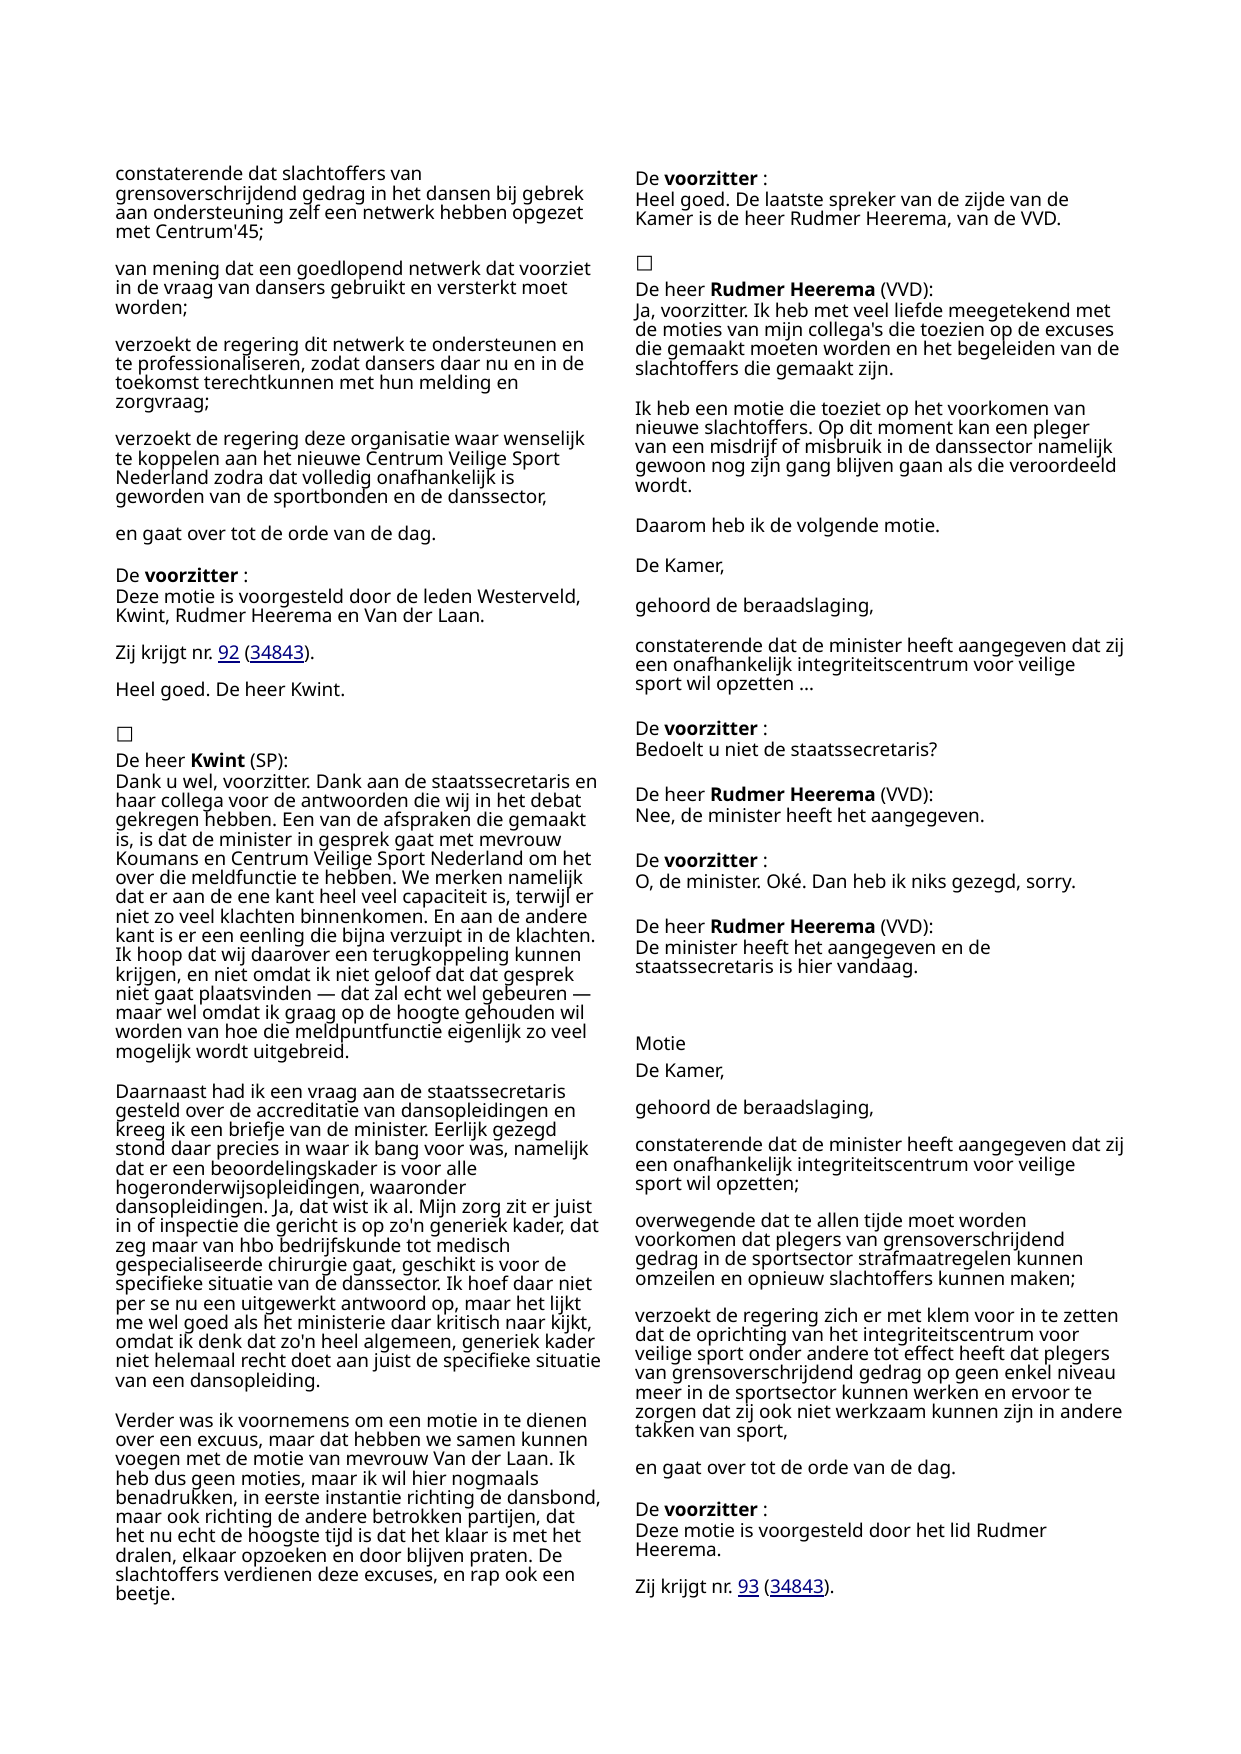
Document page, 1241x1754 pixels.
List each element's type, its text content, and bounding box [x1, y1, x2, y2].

text Deze motie is voorgesteld door de leden Westerveld, Kwint, Rudmer Heerema en Van der Laan. [115, 588, 605, 626]
text De voorzitter : [115, 562, 605, 588]
text overwegende dat te allen tijde moet worden voorkomen dat plegers van grensoverschrijdend gedrag in de sportsector strafmaatregelen kunnen omzeilen en opnieuw slachtoffers kunnen maken; [635, 1212, 1125, 1289]
text De voorzitter : [635, 1496, 1125, 1522]
text Zij krijgt nr. 92 (34843). [115, 644, 605, 663]
text Bedoelt u niet de staatssecretaris? [635, 741, 1125, 760]
text ⬜ [115, 721, 605, 747]
text constaterende dat de minister heeft aangegeven dat zij een onafhankelijk integriteitscentrum voor veilige sport wil opzetten … [635, 637, 1125, 694]
text Nee, de minister heeft het aangegeven. [635, 807, 1125, 826]
text Ja, voorzitter. Ik heb met veel liefde meegetekend met de moties van mijn collega's die toezien op de excuses die gemaakt moeten worden en het begeleiden van de slachtoffers die gemaakt zijn. [635, 302, 1125, 379]
text De voorzitter : [635, 847, 1125, 873]
text Verder was ik voornemens om een motie in te dienen over een excuus, maar dat hebben we samen kunnen voegen met de motie van mevrouw Van der Laan. Ik heb dus geen moties, maar ik wil hier nogmaals benadrukken, in eerste instantie richting de dansbond, maar ook richting de andere betrokken partijen, dat het nu echt de hoogste tijd is dat het klaar is met het dralen, elkaar opzoeken en door blijven praten. De slachtoffers verdienen deze excuses, en rap ook een beetje. [115, 1412, 605, 1604]
text gehoord de beraadslaging, [635, 597, 1125, 616]
text Daarom heb ik de volgende motie. [635, 517, 1125, 536]
text De voorzitter : [635, 715, 1125, 741]
text De voorzitter : [635, 165, 1125, 191]
text verzoekt de regering zich er met klem voor in te zetten dat de oprichting van het integriteitscentrum voor veilige sport onder andere tot effect heeft dat plegers van grensoverschrijdend gedrag op geen enkel niveau meer in de sportsector kunnen werken en ervoor te zorgen dat zij ook niet werkzaam kunnen zijn in andere takken van sport, [635, 1307, 1125, 1441]
text De heer Rudmer Heerema (VVD): [635, 276, 1125, 302]
text ⬜ [635, 250, 1125, 276]
text constaterende dat de minister heeft aangegeven dat zij een onafhankelijk integriteitscentrum voor veilige sport wil opzetten; [635, 1136, 1125, 1194]
text De minister heeft het aangegeven en de staatssecretaris is hier vandaag. [635, 939, 1125, 977]
text verzoekt de regering deze organisatie waar wenselijk te koppelen aan het nieuwe Centrum Veilige Sport Nederland zodra dat volledig onafhankelijk is geworden van de sportbonden en de danssector, [115, 430, 605, 507]
text De Kamer, [635, 1062, 1125, 1082]
text verzoekt de regering dit netwerk te ondersteunen en te professionaliseren, zodat dansers daar nu en in de toekomst terechtkunnen met hun melding en zorgvraag; [115, 336, 605, 413]
text O, de minister. Oké. Dan heb ik niks gezegd, sorry. [635, 873, 1125, 892]
text en gaat over tot de orde van de dag. [635, 1459, 1125, 1478]
text Daarnaast had ik een vraag aan de staatssecretaris gesteld over de accreditatie van dansopleidingen en kreeg ik een briefje van de minister. Eerlijk gezegd stond daar precies in waar ik bang voor was, namelijk dat er een beoordelingskader is voor alle hogeronderwijsopleidingen, waaronder dansopleidingen. Ja, dat wist ik al. Mijn zorg zit er juist in of inspectie die gericht is op zo'n generiek kader, dat zeg maar van hbo bedrijfskunde tot medisch gespecialiseerde chirurgie gaat, geschikt is voor de specifieke situatie van de danssector. Ik hoef daar niet per se nu een uitgewerkt antwoord op, maar het lijkt me wel goed als het ministerie daar kritisch naar kijkt, omdat ik denk dat zo'n heel algemeen, generiek kader niet helemaal recht doet aan juist de specifieke situatie van een dansopleiding. [115, 1083, 605, 1391]
text De heer Kwint (SP): [115, 747, 605, 773]
text constaterende dat slachtoffers van grensoverschrijdend gedrag in het dansen bij gebrek aan ondersteuning zelf een netwerk hebben opgezet met Centrum'45; [115, 165, 605, 242]
text Dank u wel, voorzitter. Dank aan de staatssecretaris en haar collega voor de antwoorden die wij in het debat gekregen hebben. Een van de afspraken die gemaakt is, is dat de minister in gesprek gaat met mevrouw Koumans en Centrum Veilige Sport Nederland om het over die meldfunctie te hebben. We merken namelijk dat er aan de ene kant heel veel capaciteit is, terwijl er niet zo veel klachten binnenkomen. En aan de andere kant is er een eenling die bijna verzuipt in de klachten. Ik hoop dat wij daarover een terugkoppeling kunnen krijgen, en niet omdat ik niet geloof dat dat gesprek niet gaat plaatsvinden — dat zal echt wel gebeuren — maar wel omdat ik graag op de hoogte gehouden wil worden van hoe die meldpuntfunctie eigenlijk zo veel mogelijk wordt uitgebreid. [115, 773, 605, 1062]
text gehoord de beraadslaging, [635, 1099, 1125, 1118]
text Motie [635, 1031, 1125, 1056]
text De heer Rudmer Heerema (VVD): [635, 913, 1125, 939]
text De heer Rudmer Heerema (VVD): [635, 781, 1125, 807]
text Heel goed. De heer Kwint. [115, 681, 605, 701]
text en gaat over tot de orde van de dag. [115, 525, 605, 544]
text Ik heb een motie die toeziet op het voorkomen van nieuwe slachtoffers. Op dit moment kan een pleger van een misdrijf of misbruik in de danssector namelijk gewoon nog zijn gang blijven gaan als die veroordeeld wordt. [635, 400, 1125, 496]
text Heel goed. De laatste spreker van de zijde van de Kamer is de heer Rudmer Heerema, van de VVD. [635, 191, 1125, 229]
text van mening dat een goedlopend netwerk dat voorziet in de vraag van dansers gebruikt en versterkt moet worden; [115, 260, 605, 318]
text Zij krijgt nr. 93 (34843). [635, 1578, 1125, 1597]
text Deze motie is voorgesteld door het lid Rudmer Heerema. [635, 1522, 1125, 1560]
text De Kamer, [635, 557, 1125, 576]
